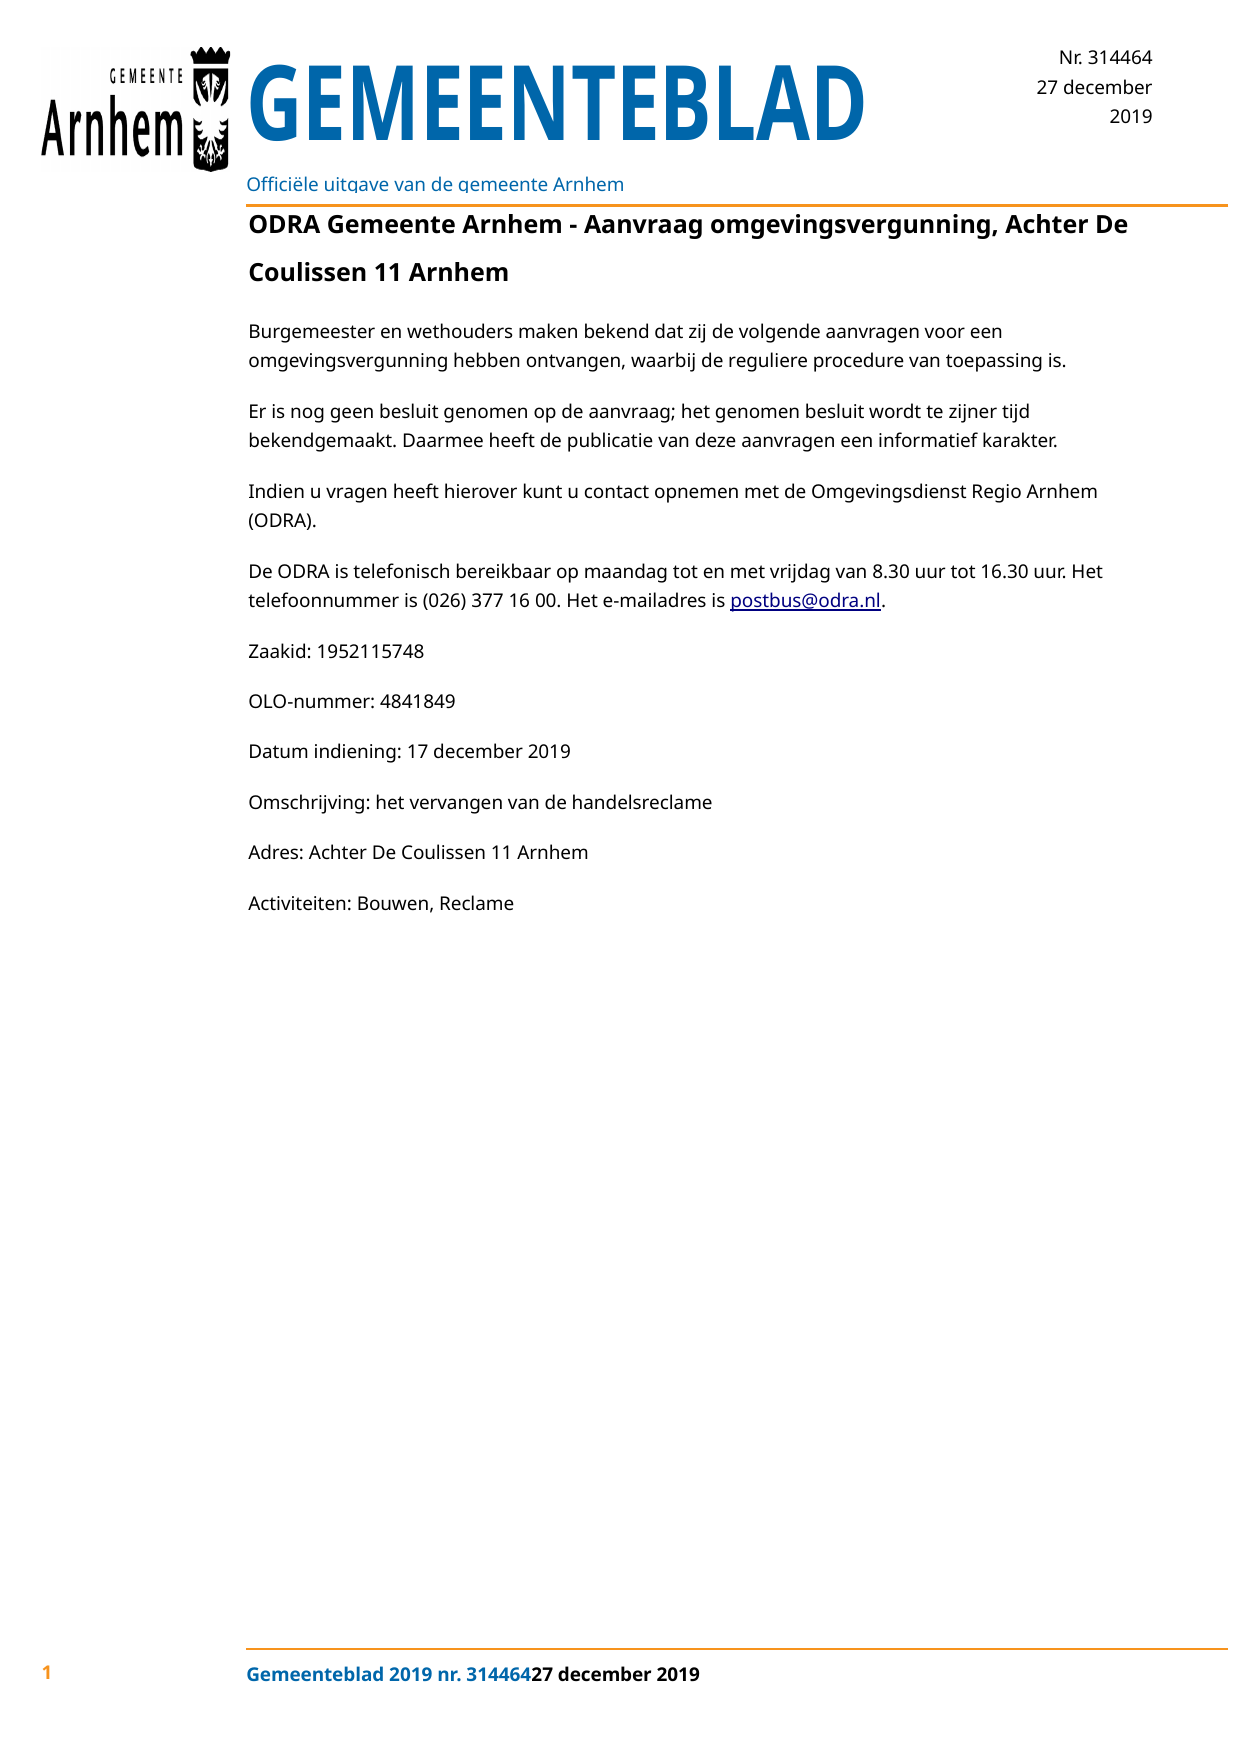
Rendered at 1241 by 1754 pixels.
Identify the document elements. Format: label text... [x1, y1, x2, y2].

text OLO-nummer: 4841849 [248, 688, 1152, 714]
text Indien u vragen heeft hierover kunt u contact opnemen met de Omgevingsdienst Regio Arnhem (ODRA). [248, 478, 1152, 533]
text Activiteiten: Bouwen, Reclame [248, 890, 1152, 916]
text Datum indiening: 17 december 2019 [248, 739, 1152, 764]
text Er is nog geen besluit genomen op de aanvraag; het genomen besluit wordt te zijner tijd bekendgemaakt. Daarmee heeft de publicatie van deze aanvragen een informatief karakter. [248, 398, 1152, 453]
text Burgemeester en wethouders maken bekend dat zij de volgende aanvragen voor een omgevingsvergunning hebben ontvangen, waarbij de reguliere procedure van toepassing is. [248, 318, 1152, 373]
text Omschrijving: het vervangen van de handelsreclame [248, 789, 1152, 815]
text Adres: Achter De Coulissen 11 Arnhem [248, 839, 1152, 865]
text De ODRA is telefonisch bereikbaar op maandag tot en met vrijdag van 8.30 uur tot 16.30 uur. Het telefoonnummer is (026) 377 16 00. Het e-mailadres is postbus@odra.nl. [248, 558, 1152, 613]
text Zaakid: 1952115748 [248, 638, 1152, 664]
text ODRA Gemeente Arnhem - Aanvraag omgevingsvergunning, Achter De Coulissen 11 Arnhem [248, 207, 1152, 288]
picture [41, 47, 231, 172]
